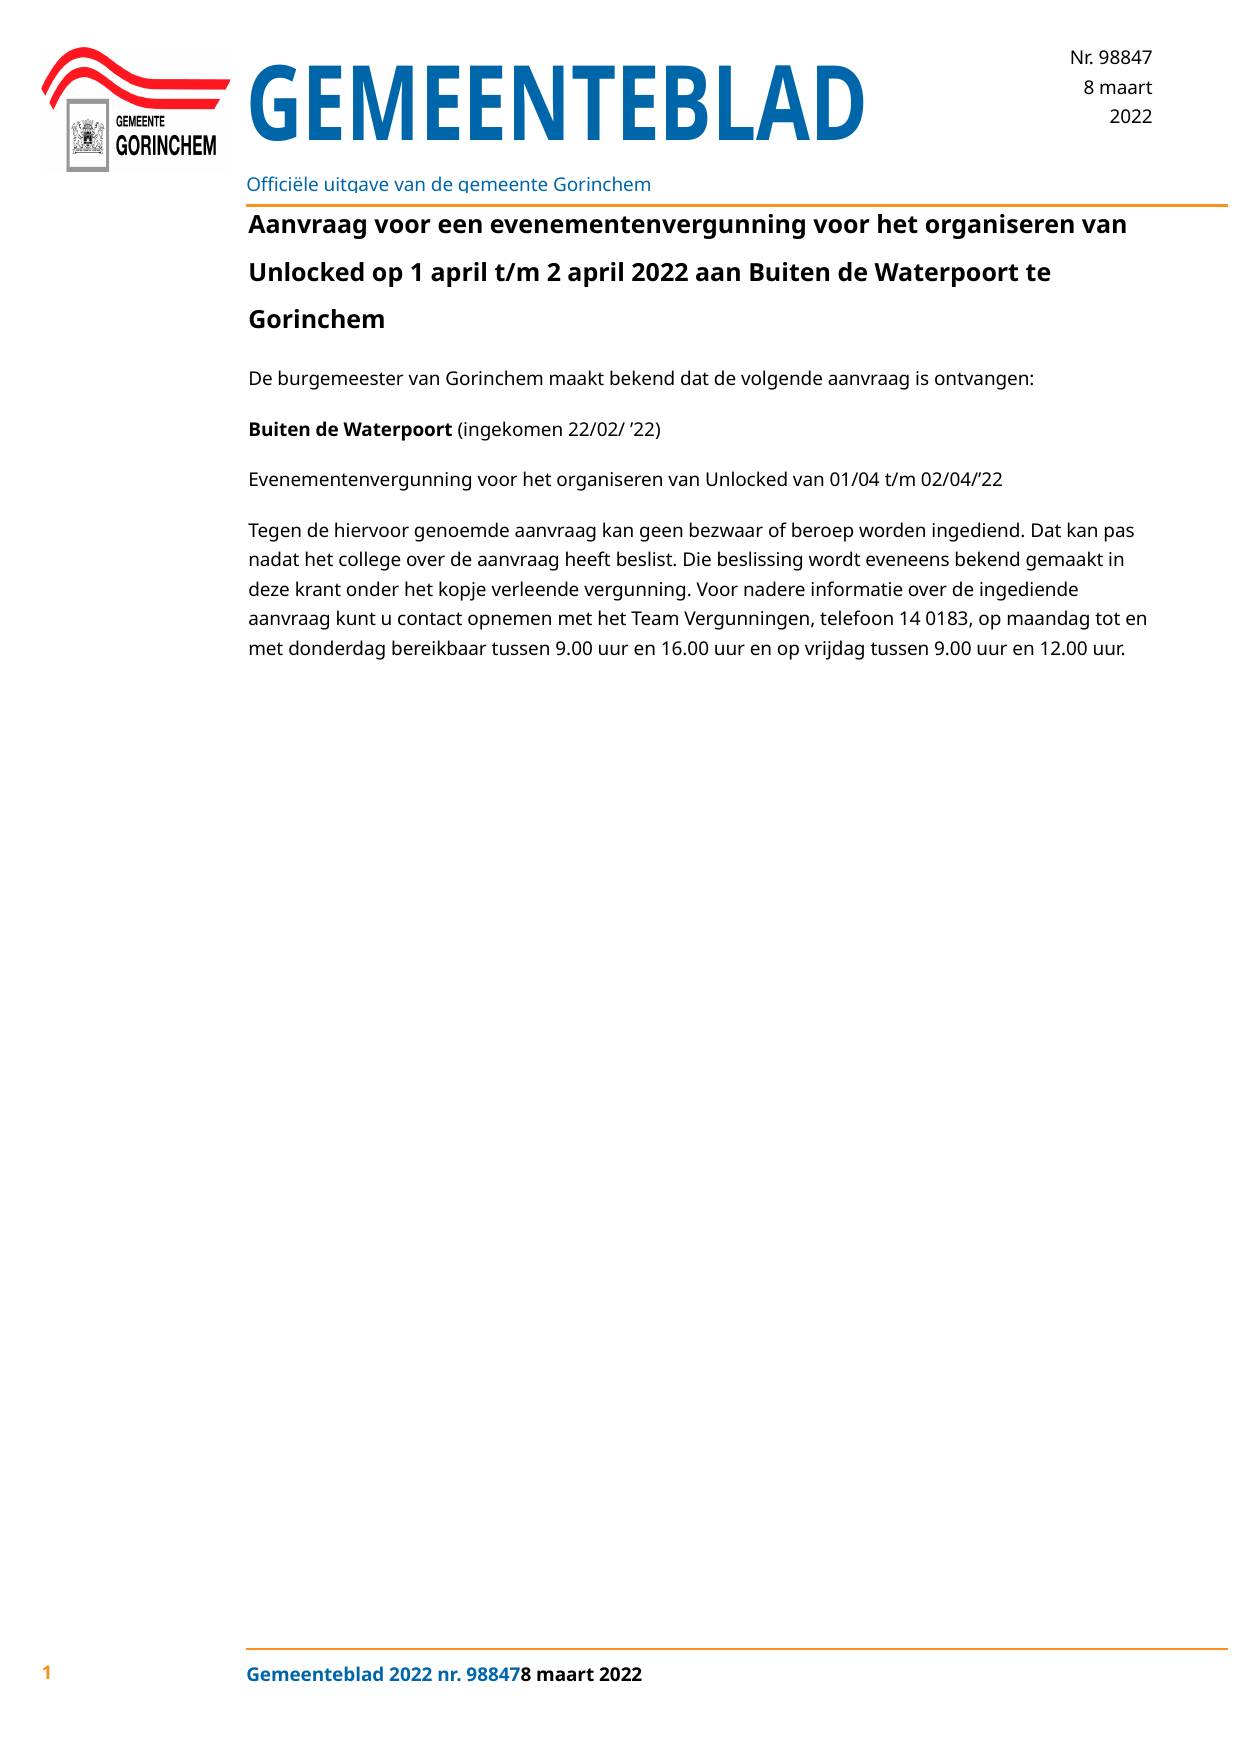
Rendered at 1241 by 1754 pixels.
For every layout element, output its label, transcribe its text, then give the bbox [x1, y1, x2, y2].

text Evenementenvergunning voor het organiseren van Unlocked van 01/04 t/m 02/04/’22 [248, 466, 1152, 492]
text Tegen de hiervoor genoemde aanvraag kan geen bezwaar of beroep worden ingediend. Dat kan pas nadat het college over de aanvraag heeft beslist. Die beslissing wordt eveneens bekend gemaakt in deze krant onder het kopje verleende vergunning. Voor nadere informatie over de ingediende aanvraag kunt u contact opnemen met het Team Vergunningen, telefoon 14 0183, op maandag tot en met donderdag bereikbaar tussen 9.00 uur en 16.00 uur en op vrijdag tussen 9.00 uur en 12.00 uur. [248, 517, 1152, 661]
text De burgemeester van Gorinchem maakt bekend dat de volgende aanvraag is ontvangen: [248, 366, 1152, 391]
text Buiten de Waterpoort (ingekomen 22/02/ ’22) [248, 416, 1152, 442]
text Aanvraag voor een evenementenvergunning voor het organiseren van Unlocked op 1 april t/m 2 april 2022 aan Buiten de Waterpoort te Gorinchem [248, 207, 1152, 336]
picture [41, 47, 231, 172]
